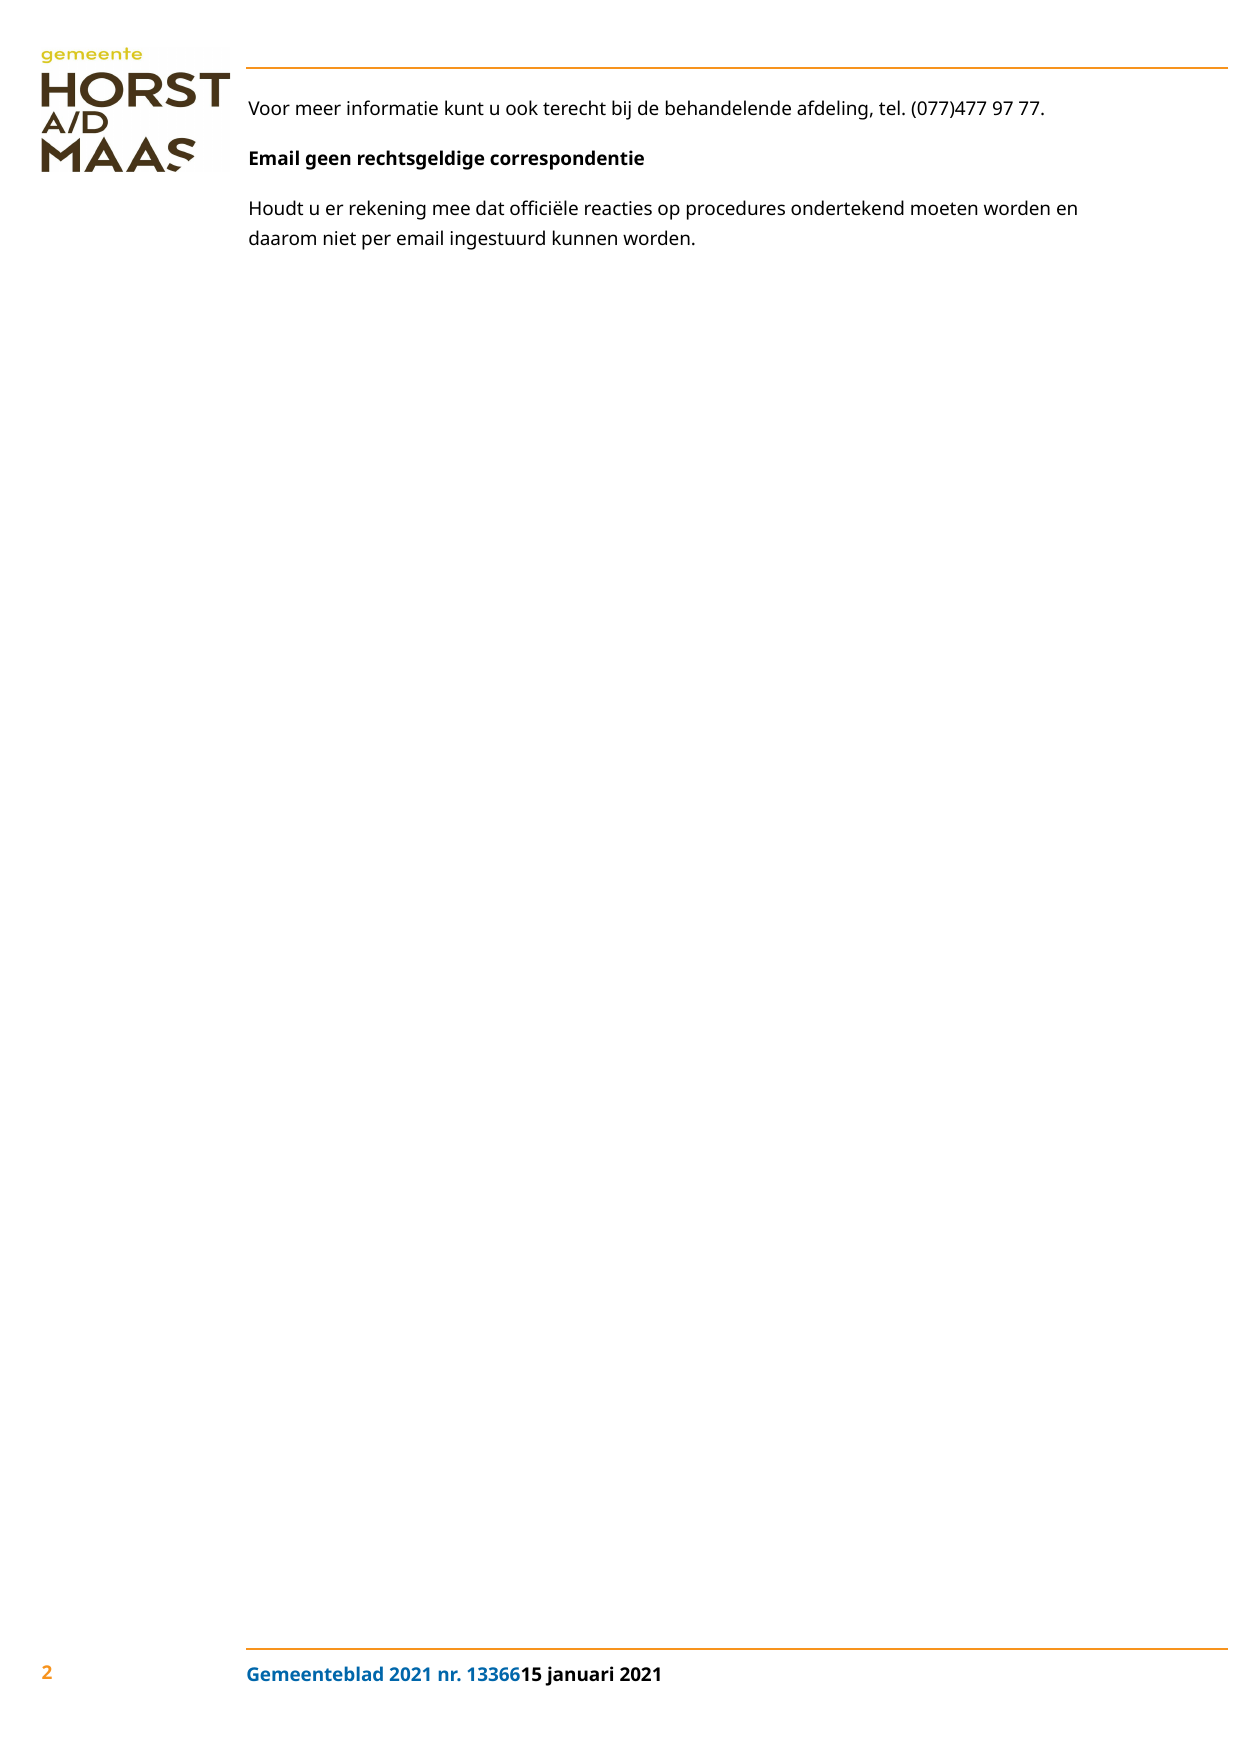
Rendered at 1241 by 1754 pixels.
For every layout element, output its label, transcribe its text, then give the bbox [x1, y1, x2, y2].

text Voor meer informatie kunt u ook terecht bij de behandelende afdeling, tel. (077)477 97 77. [248, 95, 1152, 121]
text Houdt u er rekening mee dat officiële reacties op procedures ondertekend moeten worden en daarom niet per email ingestuurd kunnen worden. [248, 196, 1152, 251]
text Email geen rechtsgeldige correspondentie [248, 145, 1152, 171]
picture [41, 47, 231, 172]
